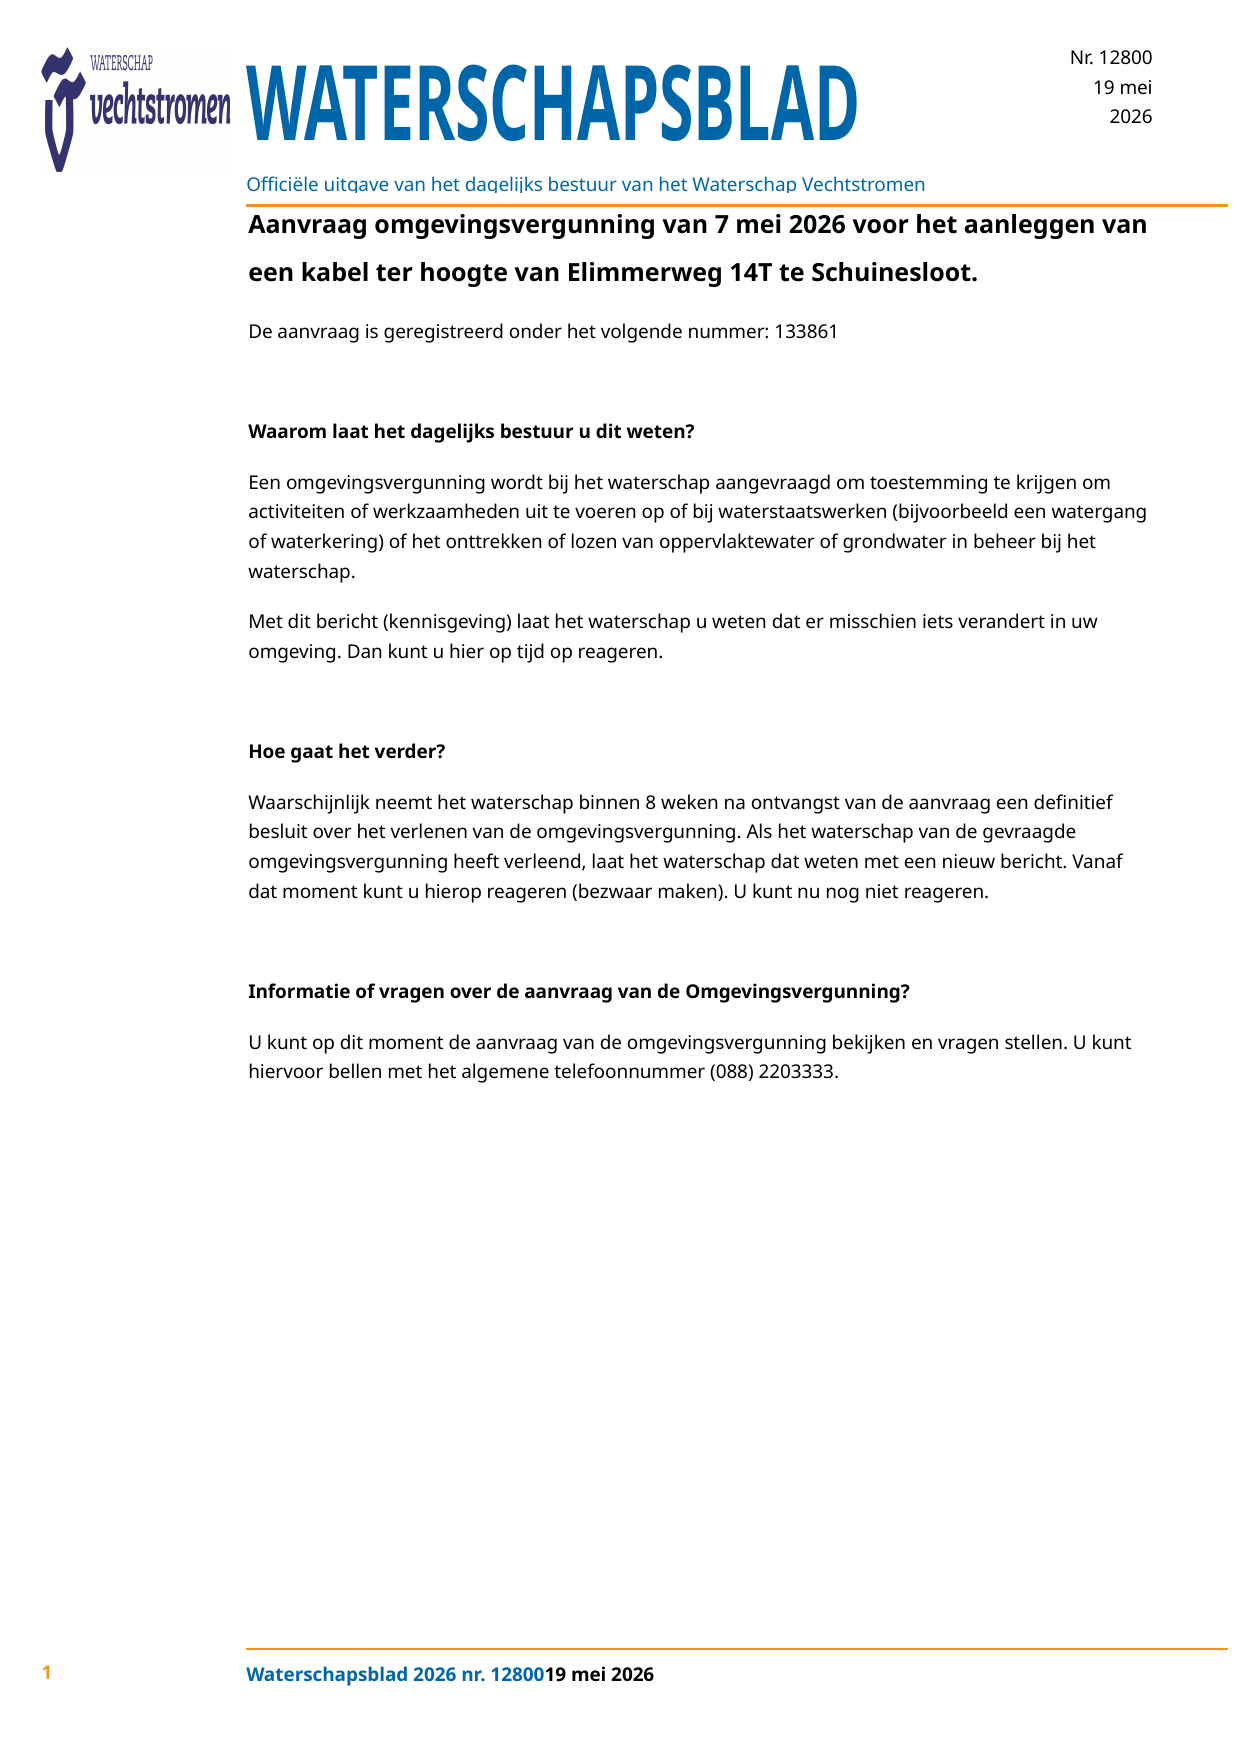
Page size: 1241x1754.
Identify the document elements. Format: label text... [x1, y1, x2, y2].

text Met dit bericht (kennisgeving) laat het waterschap u weten dat er misschien iets verandert in uw omgeving. Dan kunt u hier op tijd op reageren. [248, 608, 1152, 664]
picture [41, 47, 231, 172]
text Een omgevingsvergunning wordt bij het waterschap aangevraagd om toestemming te krijgen om activiteiten of werkzaamheden uit te voeren op of bij waterstaatswerken (bijvoorbeeld een watergang of waterkering) of het onttrekken of lozen van oppervlaktewater of grondwater in beheer bij het waterschap. [248, 469, 1152, 584]
text Informatie of vragen over de aanvraag van de Omgevingsvergunning? [248, 979, 1152, 1004]
text U kunt op dit moment de aanvraag van de omgevingsvergunning bekijken en vragen stellen. U kunt hiervoor bellen met het algemene telefoonnummer (088) 2203333. [248, 1029, 1152, 1084]
text Aanvraag omgevingsvergunning van 7 mei 2026 voor het aanleggen van een kabel ter hoogte van Elimmerweg 14T te Schuinesloot. [248, 207, 1152, 288]
text Waarschijnlijk neemt het waterschap binnen 8 weken na ontvangst van de aanvraag een definitief besluit over het verlenen van de omgevingsvergunning. Als het waterschap van de gevraagde omgevingsvergunning heeft verleend, laat het waterschap dat weten met een nieuw bericht. Vanaf dat moment kunt u hierop reageren (bezwaar maken). U kunt nu nog niet reageren. [248, 789, 1152, 904]
text Waarom laat het dagelijks bestuur u dit weten? [248, 419, 1152, 444]
text Hoe gaat het verder? [248, 739, 1152, 764]
text De aanvraag is geregistreerd onder het volgende nummer: 133861 [248, 318, 1152, 344]
